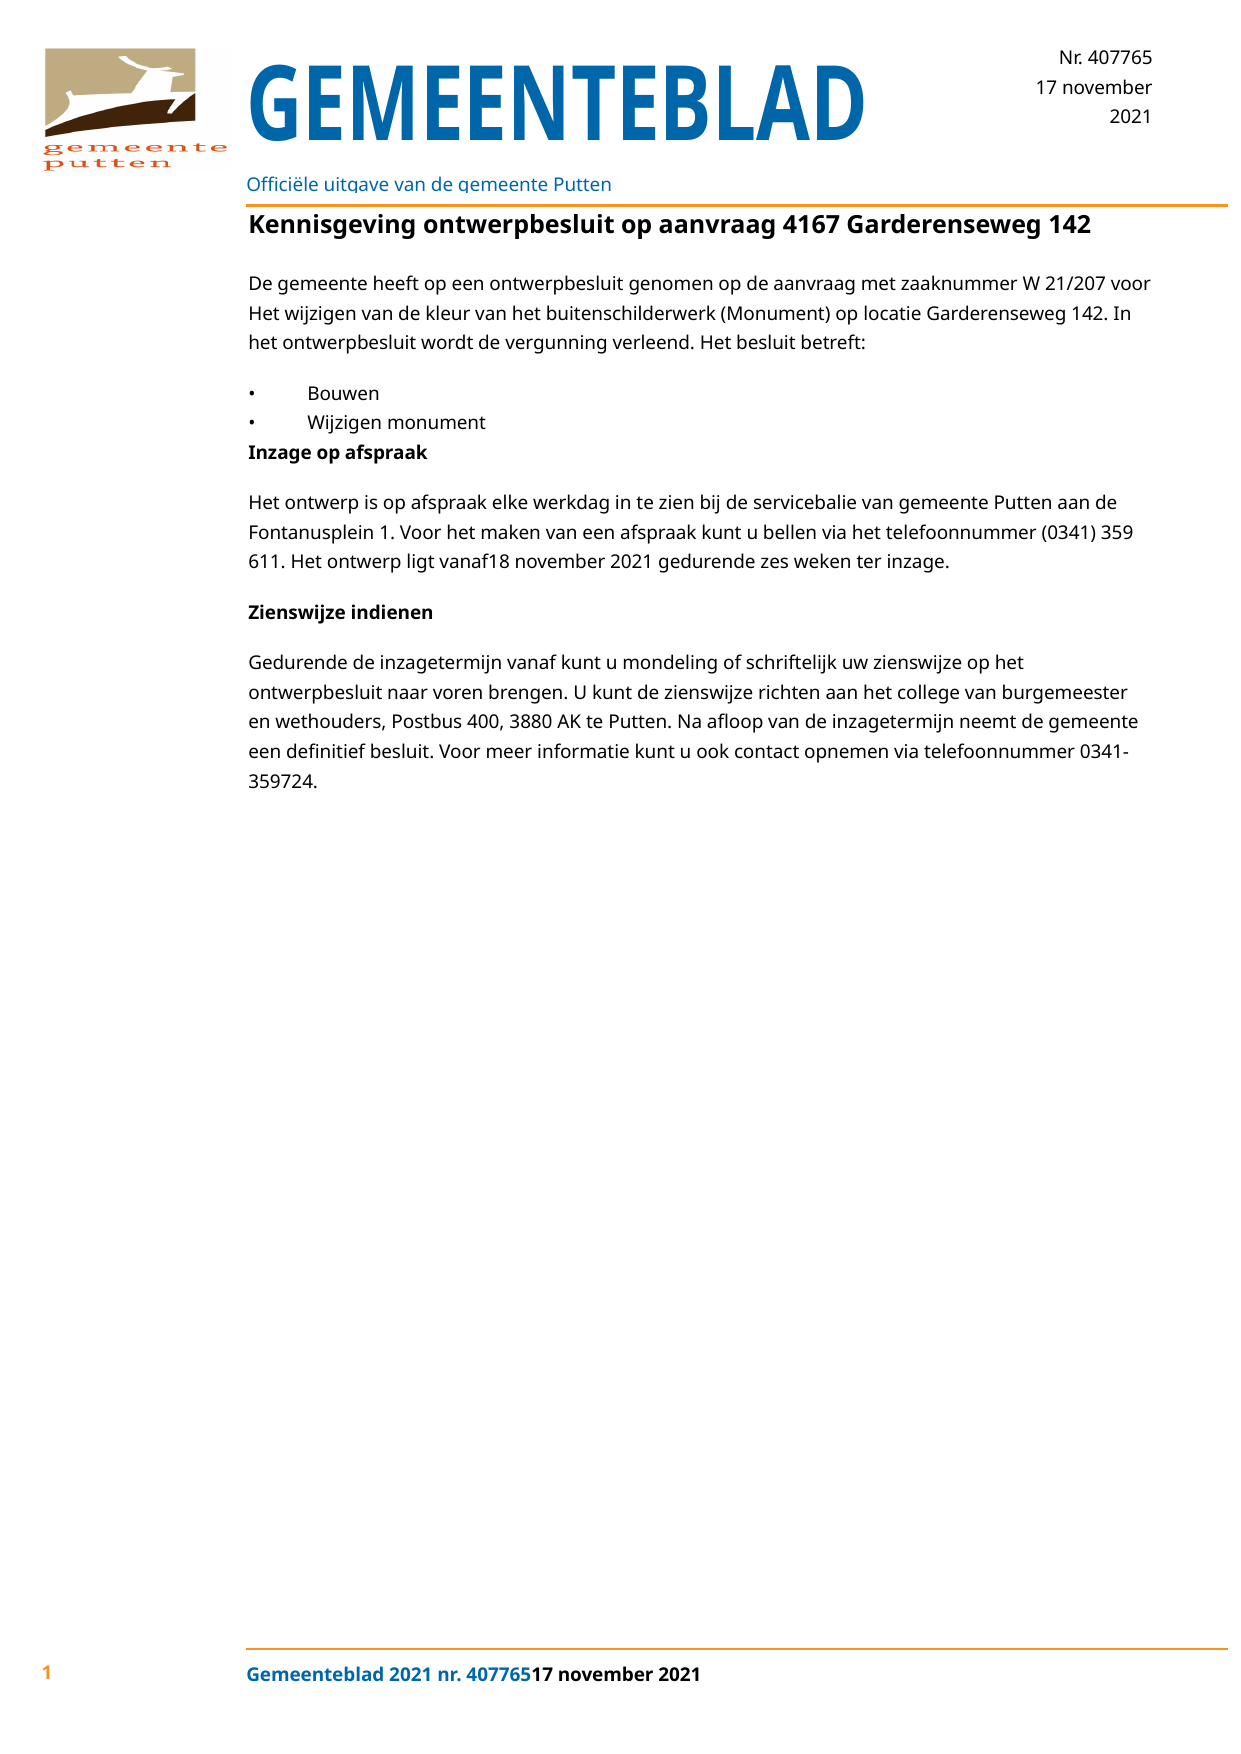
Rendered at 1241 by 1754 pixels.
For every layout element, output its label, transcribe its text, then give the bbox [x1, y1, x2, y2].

text Het ontwerp is op afspraak elke werkdag in te zien bij de servicebalie van gemeente Putten aan de Fontanusplein 1. Voor het maken van een afspraak kunt u bellen via het telefoonnummer (0341) 359 611. Het ontwerp ligt vanaf18 november 2021 gedurende zes weken ter inzage. [248, 489, 1152, 574]
list Wijzigen monument [248, 409, 1152, 435]
text Zienswijze indienen [248, 599, 1152, 625]
text Inzage op afspraak [248, 439, 1152, 465]
text Kennisgeving ontwerpbesluit op aanvraag 4167 Garderenseweg 142 [248, 207, 1152, 241]
list Bouwen [248, 380, 1152, 406]
text Gedurende de inzagetermijn vanaf kunt u mondeling of schriftelijk uw zienswijze op het ontwerpbesluit naar voren brengen. U kunt de zienswijze richten aan het college van burgemeester en wethouders, Postbus 400, 3880 AK te Putten. Na afloop van de inzagetermijn neemt de gemeente een definitief besluit. Voor meer informatie kunt u ook contact opnemen via telefoonnummer 0341-359724. [248, 649, 1152, 793]
picture [41, 47, 231, 172]
text De gemeente heeft op een ontwerpbesluit genomen op de aanvraag met zaaknummer W 21/207 voor Het wijzigen van de kleur van het buitenschilderwerk (Monument) op locatie Garderenseweg 142. In het ontwerpbesluit wordt de vergunning verleend. Het besluit betreft: [248, 270, 1152, 355]
